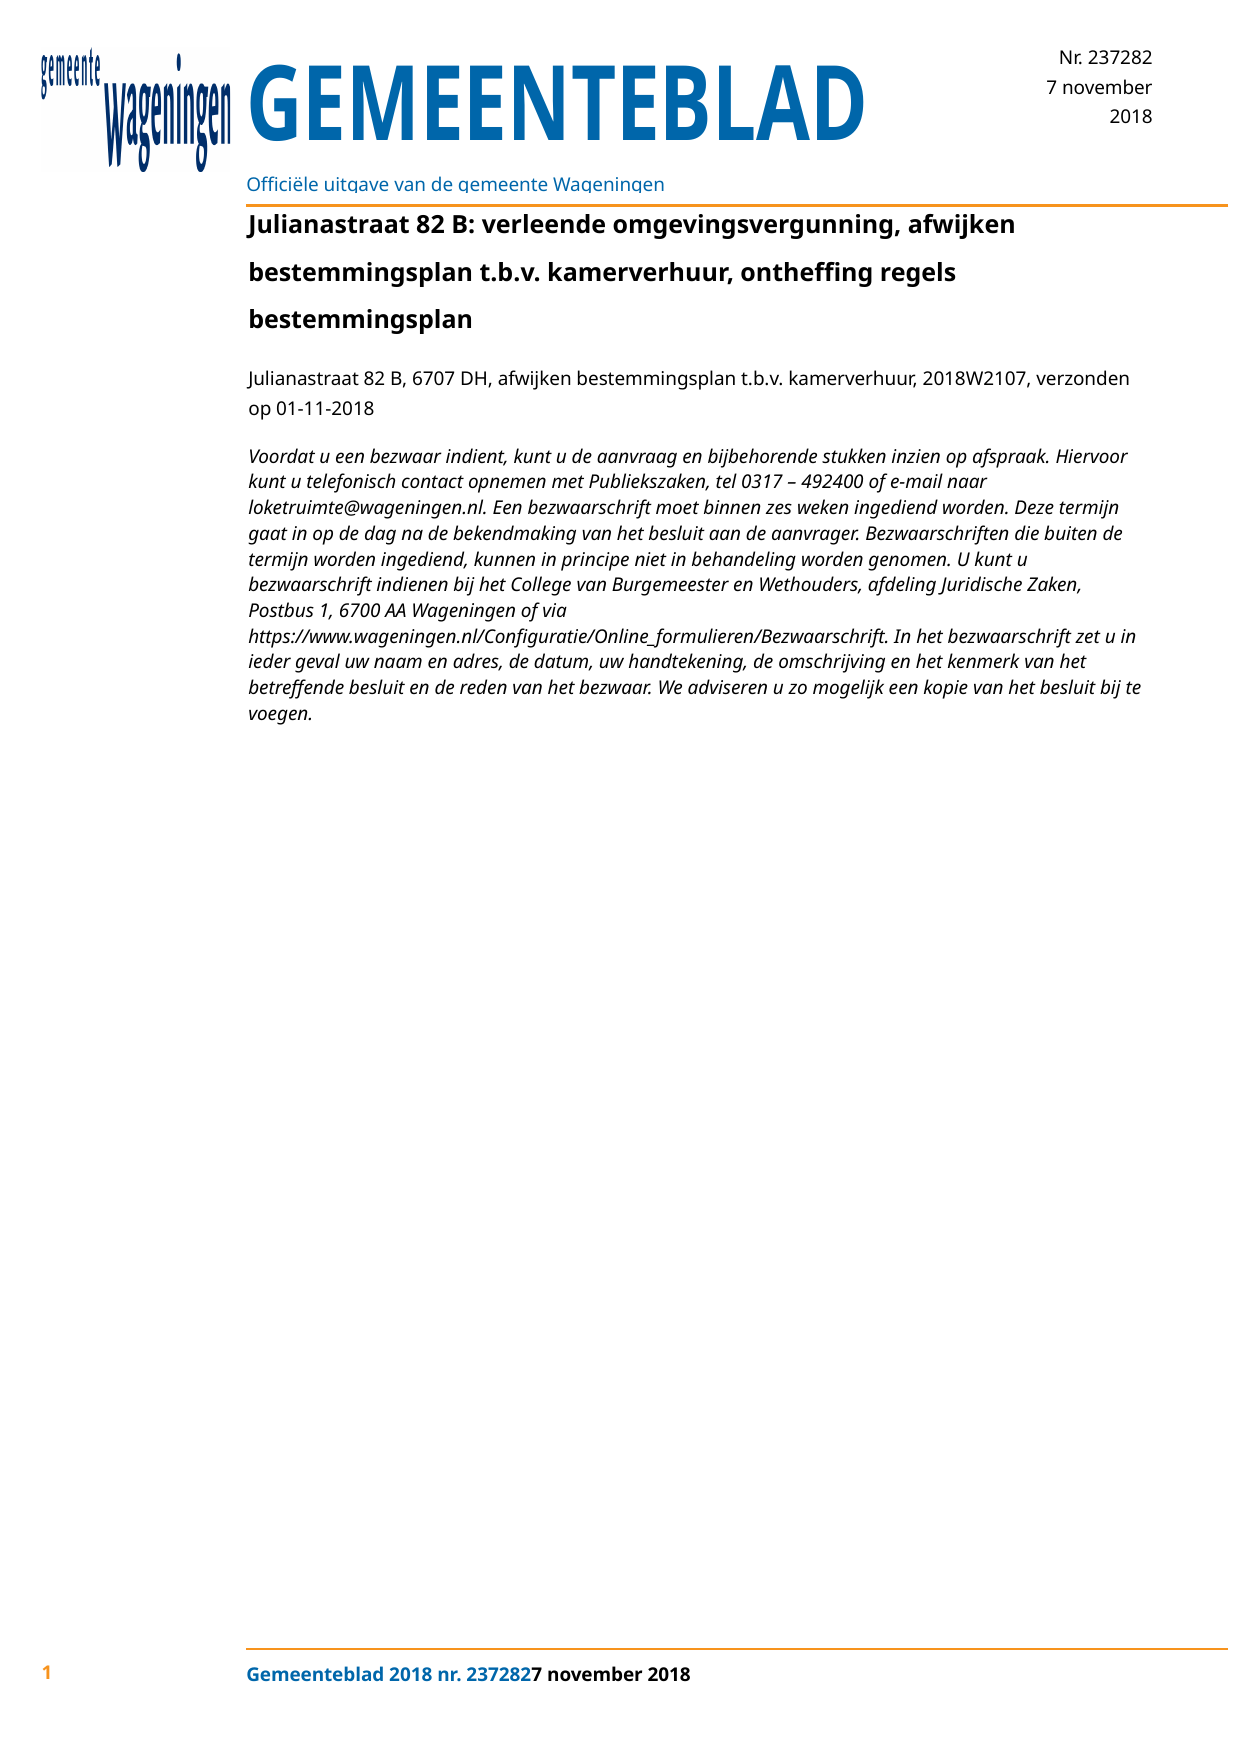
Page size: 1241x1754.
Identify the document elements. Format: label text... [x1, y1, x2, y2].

picture [41, 47, 231, 172]
text Julianastraat 82 B, 6707 DH, afwijken bestemmingsplan t.b.v. kamerverhuur, 2018W2107, verzonden op 01-11-2018 [248, 366, 1152, 421]
text Julianastraat 82 B: verleende omgevingsvergunning, afwijken bestemmingsplan t.b.v. kamerverhuur, ontheffing regels bestemmingsplan [248, 207, 1152, 336]
text Voordat u een bezwaar indient, kunt u de aanvraag en bijbehorende stukken inzien op afspraak. Hiervoor kunt u telefonisch contact opnemen met Publiekszaken, tel 0317 – 492400 of e-mail naar loketruimte@wageningen.nl. Een bezwaarschrift moet binnen zes weken ingediend worden. Deze termijn gaat in op de dag na de bekendmaking van het besluit aan de aanvrager. Bezwaarschriften die buiten de termijn worden ingediend, kunnen in principe niet in behandeling worden genomen. U kunt u bezwaarschrift indienen bij het College van Burgemeester en Wethouders, afdeling Juridische Zaken, Postbus 1, 6700 AA Wageningen of via https://www.wageningen.nl/Configuratie/Online_formulieren/Bezwaarschrift. In het bezwaarschrift zet u in ieder geval uw naam en adres, de datum, uw handtekening, de omschrijving en het kenmerk van het betreffende besluit en de reden van het bezwaar. We adviseren u zo mogelijk een kopie van het besluit bij te voegen. [248, 443, 1152, 726]
